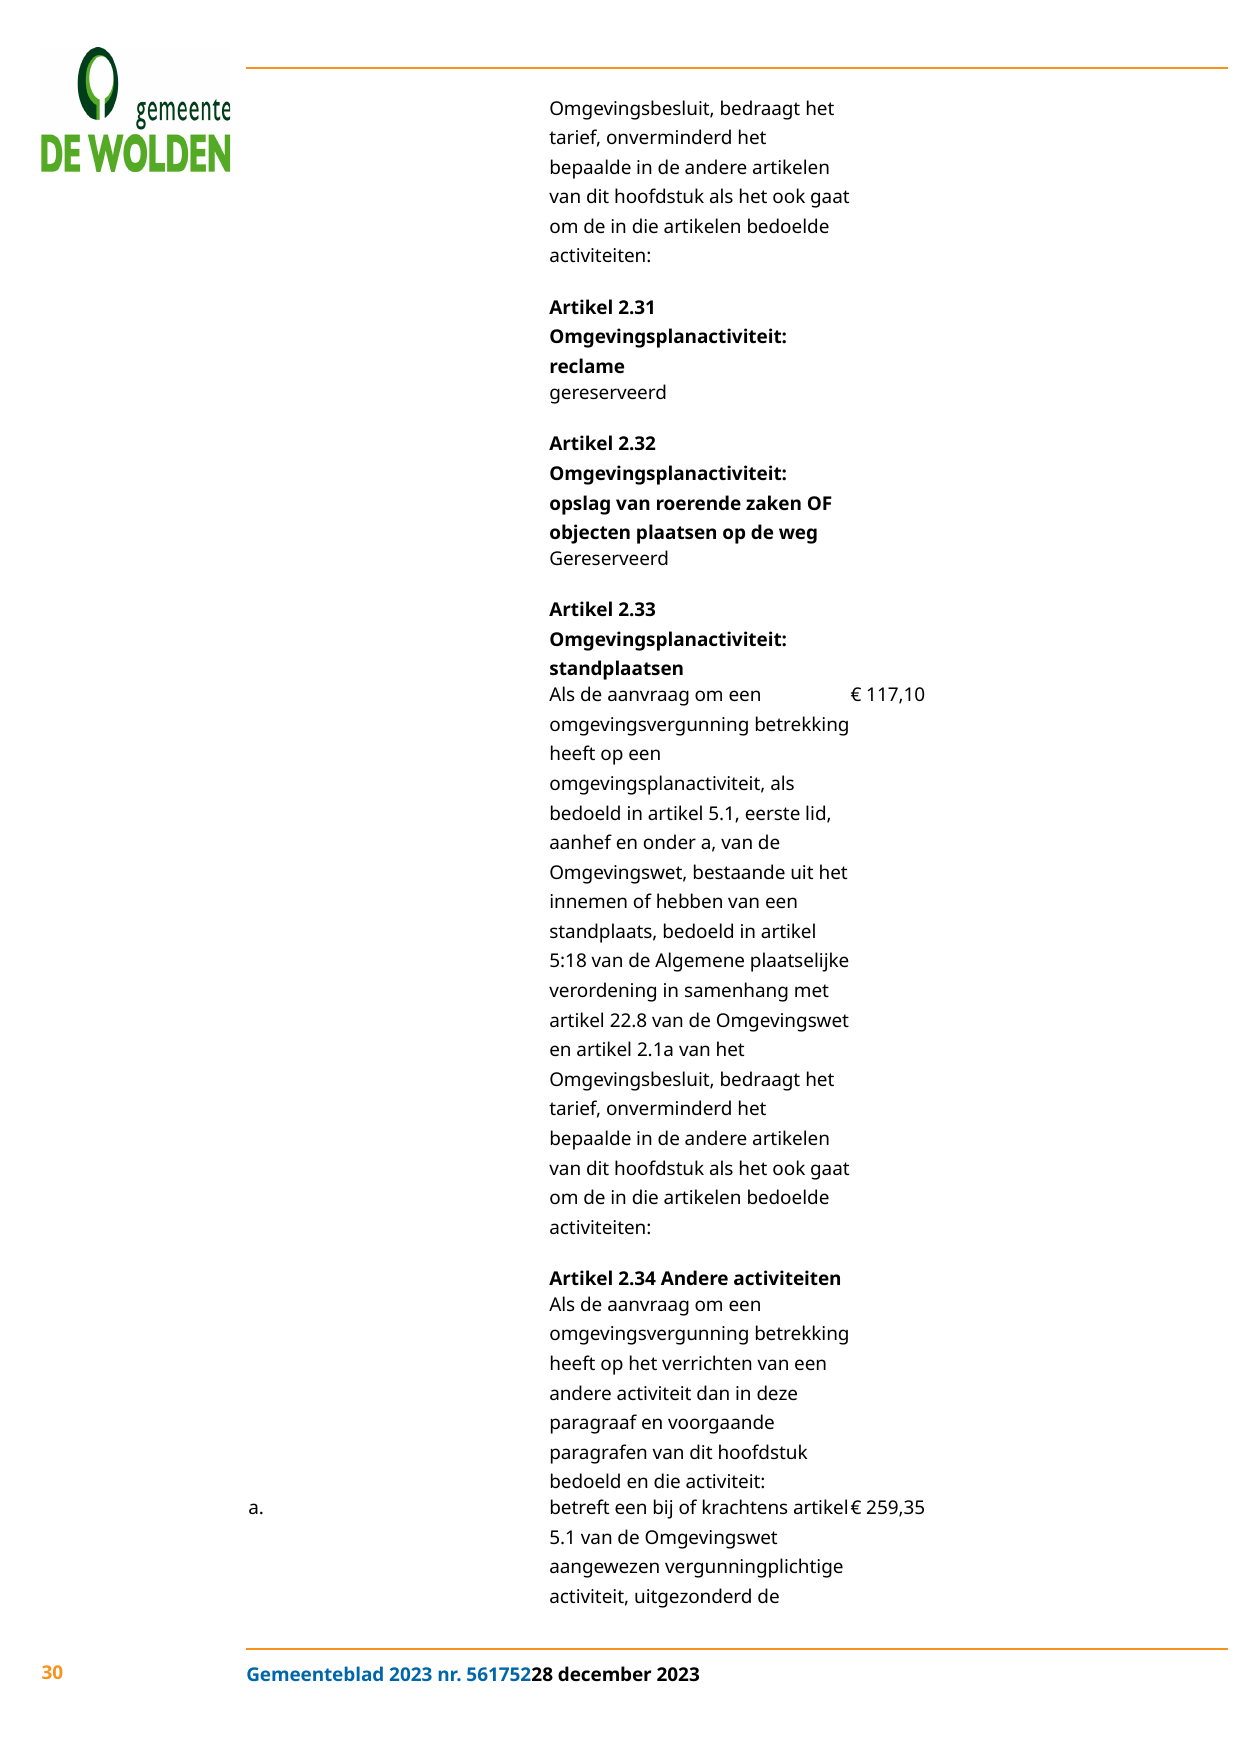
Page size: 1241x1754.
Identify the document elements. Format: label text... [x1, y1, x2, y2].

table_cell [248, 545, 549, 571]
table_cell [850, 431, 1152, 545]
table_cell Artikel 2.34 Andere activiteiten [549, 1265, 850, 1291]
table_cell [549, 571, 850, 596]
table_cell € 259,35 [850, 1494, 1152, 1609]
table_cell [248, 1240, 549, 1265]
table_cell Omgevingsbesluit, bedraagt het tarief, onverminderd het bepaalde in de andere artikelen van dit hoofdstuk als het ook gaat om de in die artikelen bedoelde activiteiten: [549, 95, 850, 268]
table_cell [248, 596, 549, 681]
table_cell [549, 269, 850, 294]
table_cell a. [248, 1494, 549, 1609]
table_cell gereserveerd [549, 379, 850, 405]
table_cell [549, 1240, 850, 1265]
table_cell [248, 269, 549, 294]
table_cell [248, 1265, 549, 1291]
table_cell [248, 379, 549, 405]
table_cell [850, 571, 1152, 596]
table_cell Artikel 2.31 Omgevingsplanactiviteit: reclame [549, 294, 850, 379]
table_cell Als de aanvraag om een omgevingsvergunning betrekking heeft op het verrichten van een andere activiteit dan in deze paragraaf en voorgaande paragrafen van dit hoofdstuk bedoeld en die activiteit: [549, 1291, 850, 1494]
table_cell [248, 95, 549, 268]
table_cell [850, 269, 1152, 294]
table_cell [850, 1265, 1152, 1291]
table_cell Als de aanvraag om een omgevingsvergunning betrekking heeft op een omgevingsplanactiviteit, als bedoeld in artikel 5.1, eerste lid, aanhef en onder a, van de Omgevingswet, bestaande uit het innemen of hebben van een standplaats, bedoeld in artikel 5:18 van de Algemene plaatselijke verordening in samenhang met artikel 22.8 van de Omgevingswet en artikel 2.1a van het Omgevingsbesluit, bedraagt het tarief, onverminderd het bepaalde in de andere artikelen van dit hoofdstuk als het ook gaat om de in die artikelen bedoelde activiteiten: [549, 681, 850, 1239]
table_cell Artikel 2.32 Omgevingsplanactiviteit: opslag van roerende zaken OF objecten plaatsen op de weg [549, 431, 850, 545]
table_cell [248, 1291, 549, 1494]
table_cell [850, 95, 1152, 268]
table_cell [850, 1240, 1152, 1265]
table_cell [248, 681, 549, 1239]
table_cell Artikel 2.33 Omgevingsplanactiviteit: standplaatsen [549, 596, 850, 681]
table_cell [549, 405, 850, 431]
table_cell [248, 571, 549, 596]
table_cell [248, 405, 549, 431]
table_cell [850, 596, 1152, 681]
picture [41, 47, 231, 172]
table_cell Gereserveerd [549, 545, 850, 571]
table_cell [248, 294, 549, 379]
table_cell [850, 294, 1152, 379]
table_cell [850, 379, 1152, 405]
table_cell [850, 545, 1152, 571]
table_cell [248, 431, 549, 545]
table_cell [850, 405, 1152, 431]
table_cell betreft een bij of krachtens artikel 5.1 van de Omgevingswet aangewezen vergunningplichtige activiteit, uitgezonderd de [549, 1494, 850, 1609]
table_cell [850, 1291, 1152, 1494]
table_cell € 117,10 [850, 681, 1152, 1239]
